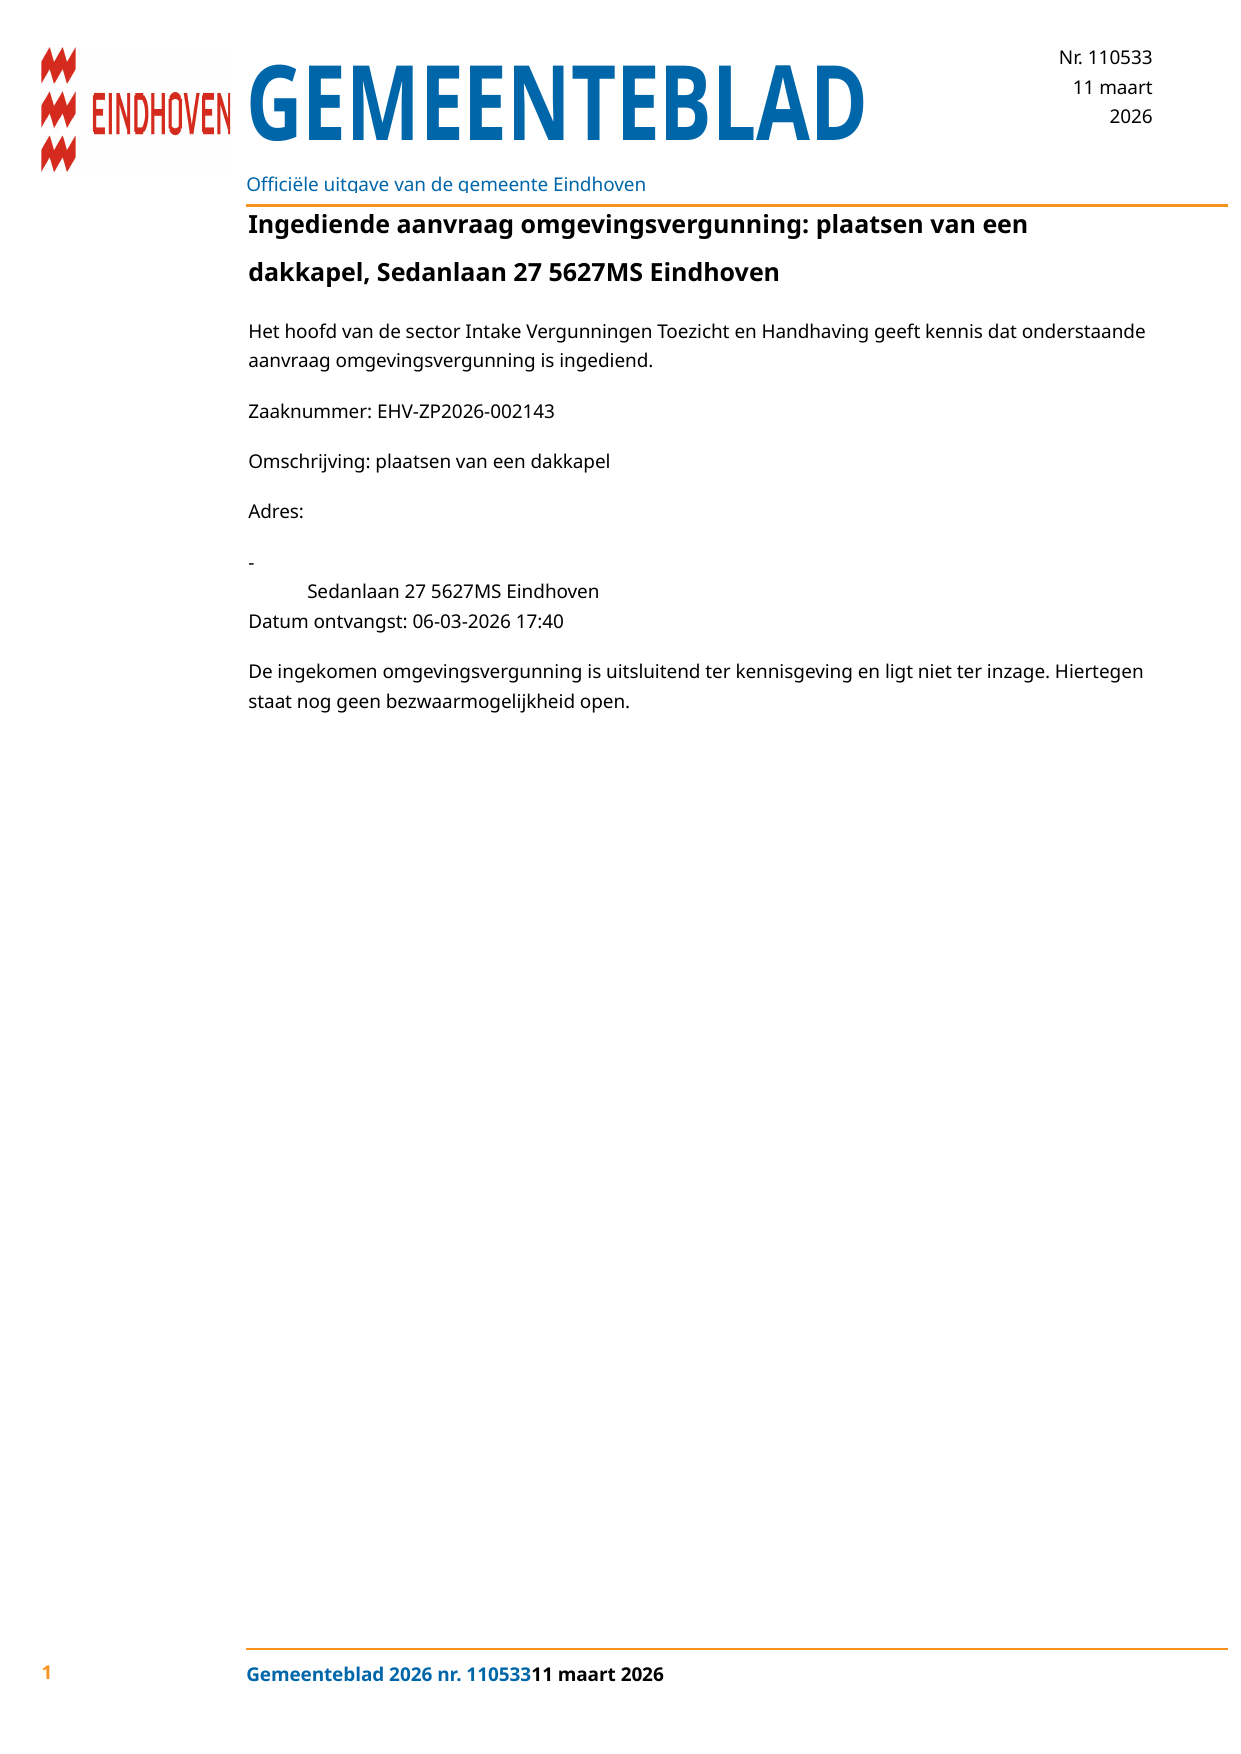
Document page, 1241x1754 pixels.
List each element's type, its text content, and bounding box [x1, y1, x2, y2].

text De ingekomen omgevingsvergunning is uitsluitend ter kennisgeving en ligt niet ter inzage. Hiertegen staat nog geen bezwaarmogelijkheid open. [248, 659, 1152, 714]
text Het hoofd van de sector Intake Vergunningen Toezicht en Handhaving geeft kennis dat onderstaande aanvraag omgevingsvergunning is ingediend. [248, 318, 1152, 373]
picture [41, 47, 231, 172]
text Datum ontvangst: 06-03-2026 17:40 [248, 608, 1152, 634]
list Sedanlaan 27 5627MS Eindhoven [248, 579, 1152, 604]
text Adres: [248, 499, 1152, 524]
text Zaaknummer: EHV-ZP2026-002143 [248, 398, 1152, 424]
text Omschrijving: plaatsen van een dakkapel [248, 448, 1152, 474]
text Ingediende aanvraag omgevingsvergunning: plaatsen van een dakkapel, Sedanlaan 27 5627MS Eindhoven [248, 207, 1152, 288]
